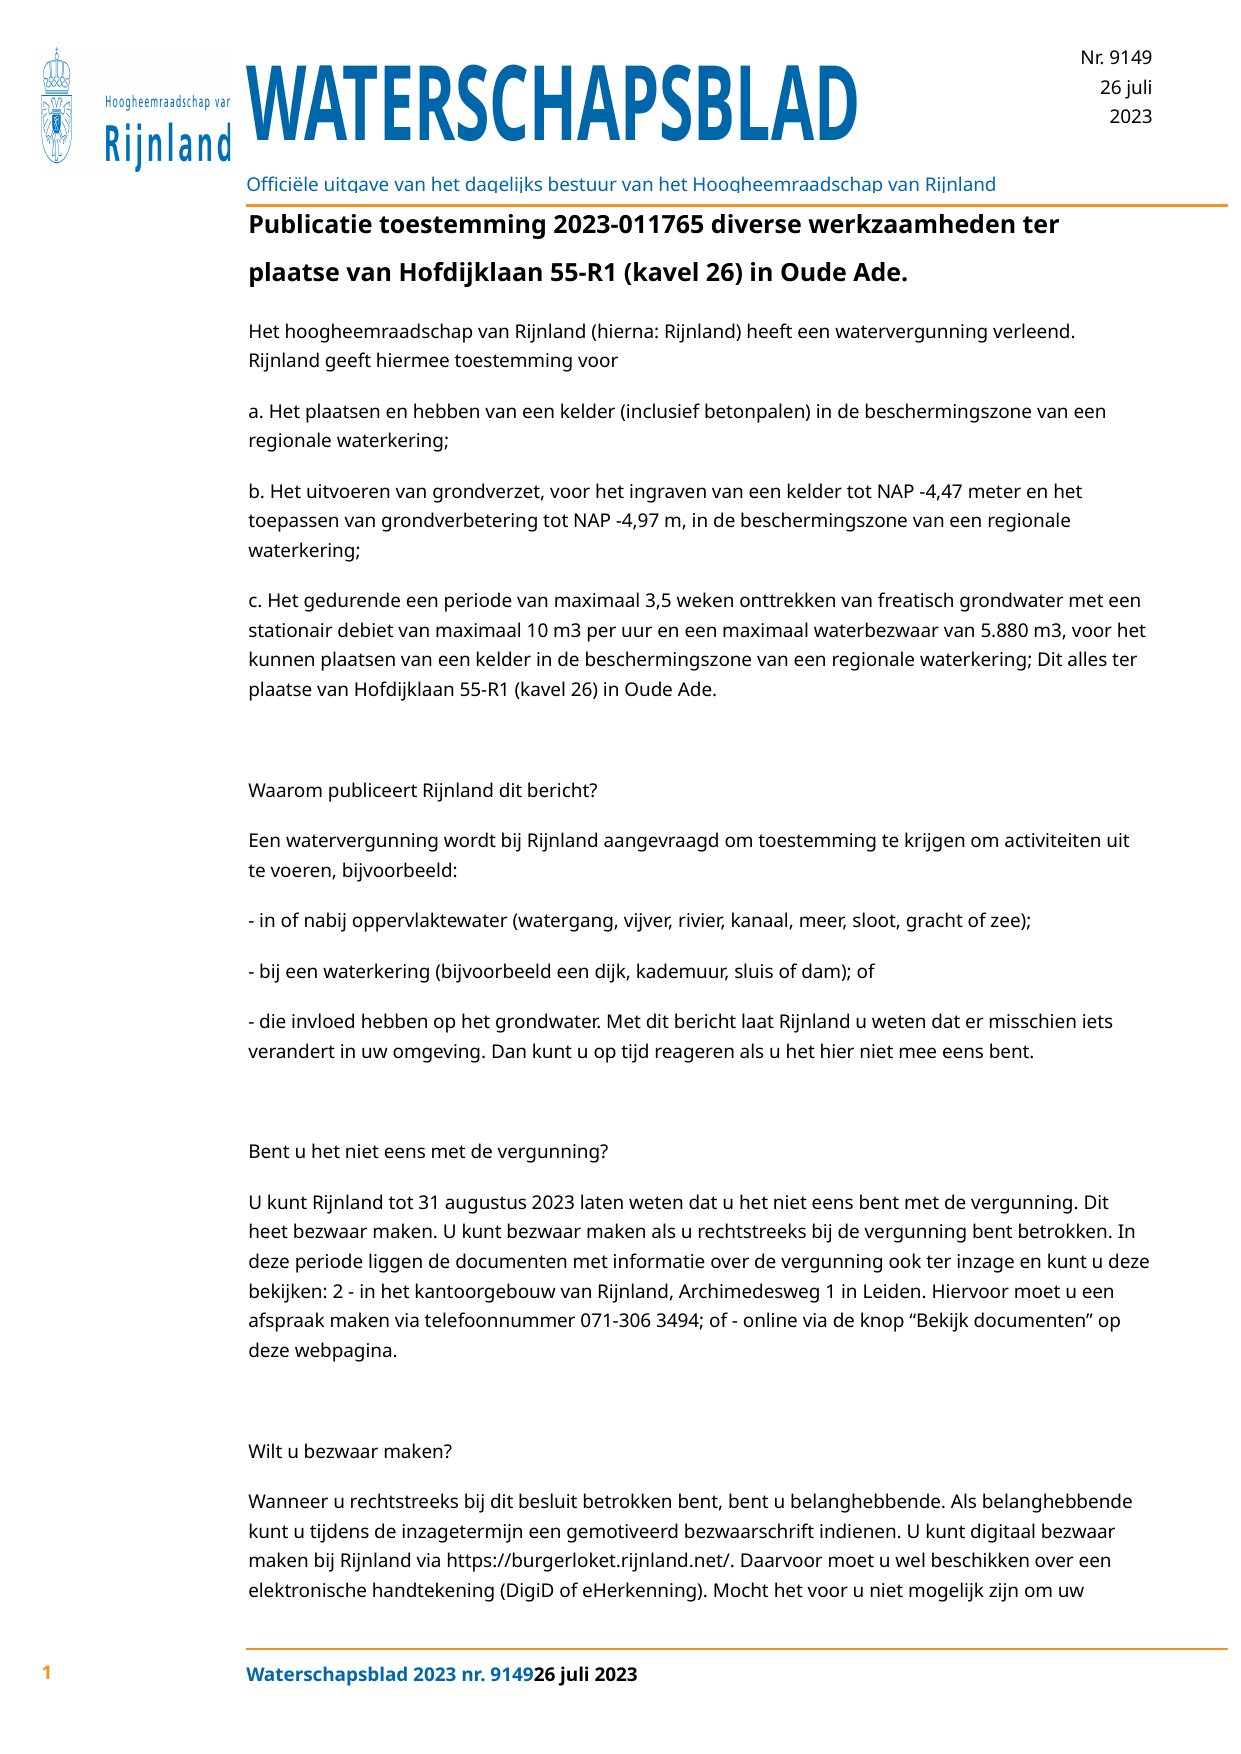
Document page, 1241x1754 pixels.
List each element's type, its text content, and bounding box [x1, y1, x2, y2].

text Het hoogheemraadschap van Rijnland (hierna: Rijnland) heeft een watervergunning verleend. Rijnland geeft hiermee toestemming voor [248, 318, 1152, 373]
text c. Het gedurende een periode van maximaal 3,5 weken onttrekken van freatisch grondwater met een stationair debiet van maximaal 10 m3 per uur en een maximaal waterbezwaar van 5.880 m3, voor het kunnen plaatsen van een kelder in de beschermingszone van een regionale waterkering; Dit alles ter plaatse van Hofdijklaan 55-R1 (kavel 26) in Oude Ade. [248, 587, 1152, 702]
text b. Het uitvoeren van grondverzet, voor het ingraven van een kelder tot NAP -4,47 meter en het toepassen van grondverbetering tot NAP -4,97 m, in de beschermingszone van een regionale waterkering; [248, 478, 1152, 563]
text Wanneer u rechtstreeks bij dit besluit betrokken bent, bent u belanghebbende. Als belanghebbende kunt u tijdens de inzagetermijn een gemotiveerd bezwaarschrift indienen. U kunt digitaal bezwaar maken bij Rijnland via https://burgerloket.rijnland.net/. Daarvoor moet u wel beschikken over een elektronische handtekening (DigiD of eHerkenning). Mocht het voor u niet mogelijk zijn om uw [248, 1488, 1152, 1603]
text U kunt Rijnland tot 31 augustus 2023 laten weten dat u het niet eens bent met de vergunning. Dit heet bezwaar maken. U kunt bezwaar maken als u rechtstreeks bij de vergunning bent betrokken. In deze periode liggen de documenten met informatie over de vergunning ook ter inzage en kunt u deze bekijken: 2 - in het kantoorgebouw van Rijnland, Archimedesweg 1 in Leiden. Hiervoor moet u een afspraak maken via telefoonnummer 071-306 3494; of - online via de knop “Bekijk documenten” op deze webpagina. [248, 1189, 1152, 1363]
text Bent u het niet eens met de vergunning? [248, 1139, 1152, 1164]
picture [41, 47, 231, 172]
text Wilt u bezwaar maken? [248, 1438, 1152, 1464]
text Publicatie toestemming 2023-011765 diverse werkzaamheden ter plaatse van Hofdijklaan 55-R1 (kavel 26) in Oude Ade. [248, 207, 1152, 288]
text Een watervergunning wordt bij Rijnland aangevraagd om toestemming te krijgen om activiteiten uit te voeren, bijvoorbeeld: [248, 827, 1152, 883]
text Waarom publiceert Rijnland dit bericht? [248, 777, 1152, 803]
text - bij een waterkering (bijvoorbeeld een dijk, kademuur, sluis of dam); of [248, 958, 1152, 984]
text - die invloed hebben op het grondwater. Met dit bericht laat Rijnland u weten dat er misschien iets verandert in uw omgeving. Dan kunt u op tijd reageren als u het hier niet mee eens bent. [248, 1008, 1152, 1064]
text - in of nabij oppervlaktewater (watergang, vijver, rivier, kanaal, meer, sloot, gracht of zee); [248, 907, 1152, 933]
text a. Het plaatsen en hebben van een kelder (inclusief betonpalen) in de beschermingszone van een regionale waterkering; [248, 398, 1152, 453]
